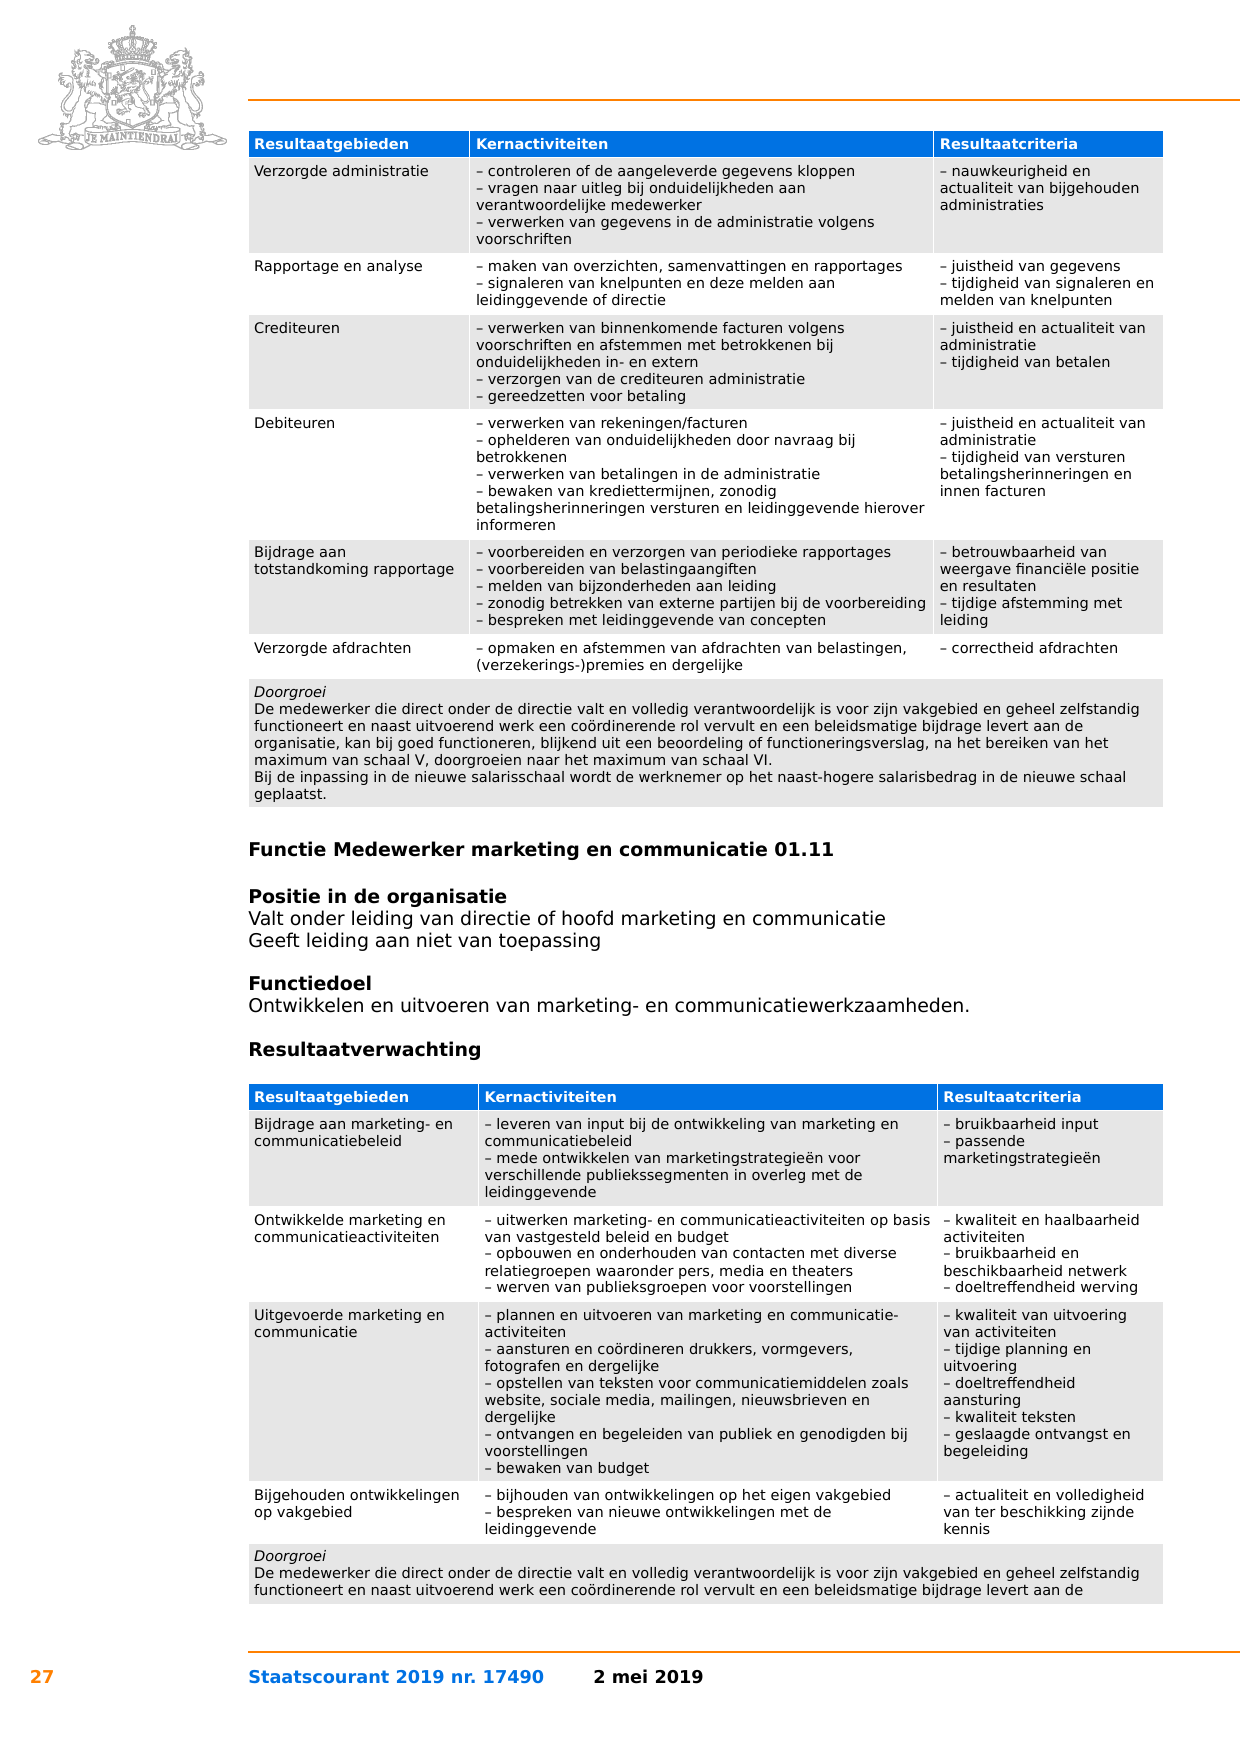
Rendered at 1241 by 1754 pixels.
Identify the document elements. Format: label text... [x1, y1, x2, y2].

table_cell – kwaliteit en haalbaarheid activiteiten – bruikbaarheid en beschikbaarheid netwerk – doeltreffendheid werving [938, 1207, 1163, 1301]
table_cell Verzorgde afdrachten [249, 635, 469, 678]
text Ontwikkelen en uitvoeren van marketing- en communicatiewerkzaamheden. [248, 995, 1163, 1017]
table_cell – opmaken en afstemmen van afdrachten van belastingen, (verzekerings-)premies en dergelijke [470, 635, 933, 678]
table_cell Verzorgde administratie [249, 158, 469, 253]
table_cell – verwerken van rekeningen/facturen – ophelderen van onduidelijkheden door navraag bij betrokkenen – verwerken van betalingen in de administratie – bewaken van krediettermijnen, zonodig betalingsherinneringen versturen en leidinggevende hierover informeren [470, 410, 933, 538]
text Positie in de organisatie [248, 886, 1163, 907]
table_cell – maken van overzichten, samenvattingen en rapportages – signaleren van knelpunten en deze melden aan leidinggevende of directie [470, 254, 933, 314]
table_cell – nauwkeurigheid en actualiteit van bijgehouden administraties [934, 158, 1163, 253]
table_cell Bijdrage aan marketing- en communicatiebeleid [249, 1111, 478, 1206]
table_cell Doorgroei De medewerker die direct onder de directie valt en volledig verantwoordelijk is voor zijn vakgebied en geheel zelfstandig functioneert en naast uitvoerend werk een coördinerende rol vervult en een beleidsmatige bijdrage levert aan de organisatie, kan bij goed functioneren, blijkend uit een beoordeling of functioneringsverslag, na het bereiken van het maximum van schaal V, doorgroeien naar het maximum van schaal VI. Bij de inpassing in de nieuwe salarisschaal wordt de werknemer op het naast-hogere salarisbedrag in de nieuwe schaal geplaatst. [249, 679, 1163, 807]
table_cell Doorgroei De medewerker die direct onder de directie valt en volledig verantwoordelijk is voor zijn vakgebied en geheel zelfstandig functioneert en naast uitvoerend werk een coördinerende rol vervult en een beleidsmatige bijdrage levert aan de [249, 1544, 1163, 1604]
text Geeft leiding aan niet van toepassing [248, 929, 1163, 951]
text Functiedoel [248, 973, 1163, 995]
table_cell – plannen en uitvoeren van marketing en communicatie-activiteiten – aansturen en coördineren drukkers, vormgevers, fotografen en dergelijke – opstellen van teksten voor communicatiemiddelen zoals website, sociale media, mailingen, nieuwsbrieven en dergelijke – ontvangen en begeleiden van publiek en genodigden bij voorstellingen – bewaken van budget [479, 1302, 937, 1481]
table_header Resultaatcriteria [934, 131, 1163, 157]
table_cell – correctheid afdrachten [934, 635, 1163, 678]
table_cell – controleren of de aangeleverde gegevens kloppen – vragen naar uitleg bij onduidelijkheden aan verantwoordelijke medewerker – verwerken van gegevens in de administratie volgens voorschriften [470, 158, 933, 253]
table_cell Crediteuren [249, 315, 469, 409]
table_header Kernactiviteiten [479, 1084, 937, 1110]
table_cell – verwerken van binnenkomende facturen volgens voorschriften en afstemmen met betrokkenen bij onduidelijkheden in- en extern – verzorgen van de crediteuren administratie – gereedzetten voor betaling [470, 315, 933, 409]
table_cell Rapportage en analyse [249, 254, 469, 314]
table_cell Debiteuren [249, 410, 469, 538]
text Valt onder leiding van directie of hoofd marketing en communicatie [248, 907, 1163, 929]
table_cell – leveren van input bij de ontwikkeling van marketing en communicatiebeleid – mede ontwikkelen van marketingstrategieën voor verschillende publiekssegmenten in overleg met de leidinggevende [479, 1111, 937, 1206]
table_cell – betrouwbaarheid van weergave financiële positie en resultaten – tijdige afstemming met leiding [934, 540, 1163, 634]
picture [38, 25, 227, 150]
table_cell – juistheid van gegevens – tijdigheid van signaleren en melden van knelpunten [934, 254, 1163, 314]
table_header Resultaatcriteria [938, 1084, 1163, 1110]
table_cell – kwaliteit van uitvoering van activiteiten – tijdige planning en uitvoering – doeltreffendheid aansturing – kwaliteit teksten – geslaagde ontvangst en begeleiding [938, 1302, 1163, 1481]
table_header Resultaatgebieden [249, 131, 469, 157]
table_cell – uitwerken marketing- en communicatieactiviteiten op basis van vastgesteld beleid en budget – opbouwen en onderhouden van contacten met diverse relatiegroepen waaronder pers, media en theaters – werven van publieksgroepen voor voorstellingen [479, 1207, 937, 1301]
table_cell Ontwikkelde marketing en communicatieactiviteiten [249, 1207, 478, 1301]
table_cell Bijdrage aan totstandkoming rapportage [249, 540, 469, 634]
table_cell – bruikbaarheid input – passende marketingstrategieën [938, 1111, 1163, 1206]
table_cell – voorbereiden en verzorgen van periodieke rapportages – voorbereiden van belastingaangiften – melden van bijzonderheden aan leiding – zonodig betrekken van externe partijen bij de voorbereiding – bespreken met leidinggevende van concepten [470, 540, 933, 634]
table_cell – bijhouden van ontwikkelingen op het eigen vakgebied – bespreken van nieuwe ontwikkelingen met de leidinggevende [479, 1482, 937, 1543]
text Resultaatverwachting [248, 1039, 1163, 1061]
subtitle Functie Medewerker marketing en communicatie 01.11 [248, 838, 1163, 861]
table_cell – actualiteit en volledigheid van ter beschikking zijnde kennis [938, 1482, 1163, 1543]
table_cell Uitgevoerde marketing en communicatie [249, 1302, 478, 1481]
table_cell – juistheid en actualiteit van administratie – tijdigheid van versturen betalingsherinneringen en innen facturen [934, 410, 1163, 538]
table_cell – juistheid en actualiteit van administratie – tijdigheid van betalen [934, 315, 1163, 409]
table_header Kernactiviteiten [470, 131, 933, 157]
table_header Resultaatgebieden [249, 1084, 478, 1110]
table_cell Bijgehouden ontwikkelingen op vakgebied [249, 1482, 478, 1543]
